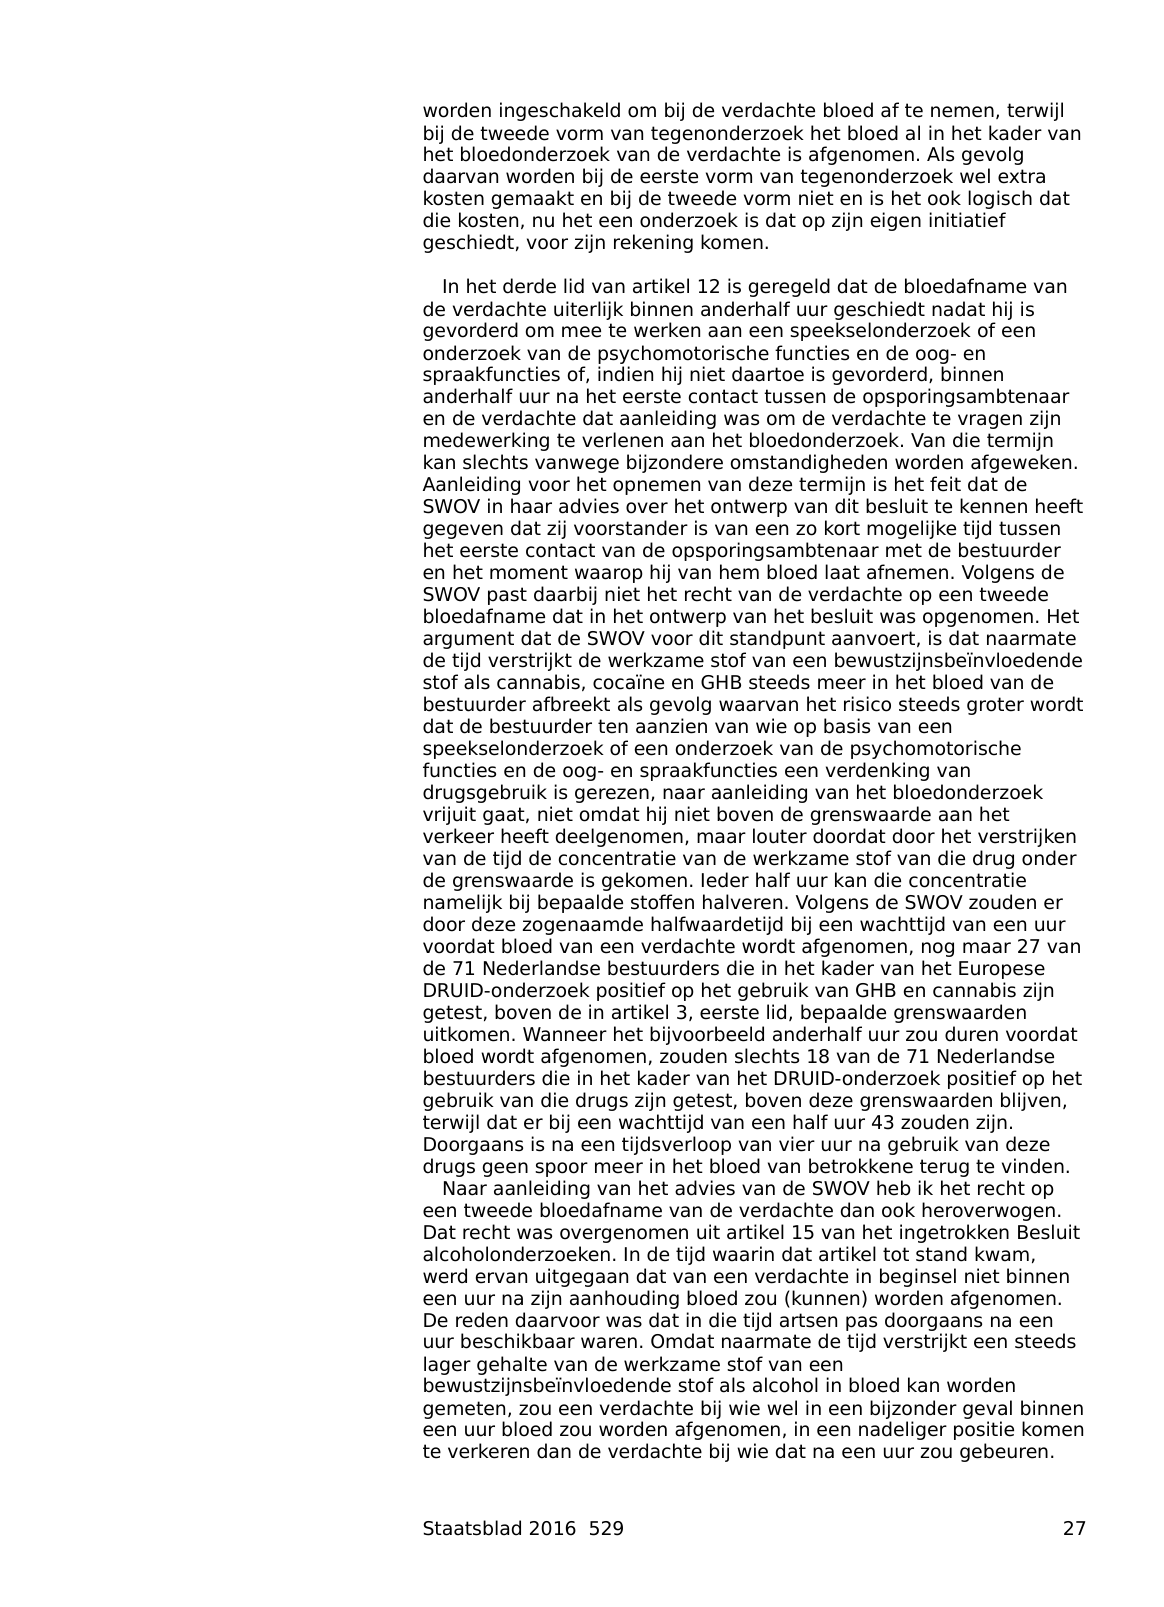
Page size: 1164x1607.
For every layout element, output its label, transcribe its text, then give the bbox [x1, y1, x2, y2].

text Naar aanleiding van het advies van de SWOV heb ik het recht op een tweede bloedafname van de verdachte dan ook heroverwogen. Dat recht was overgenomen uit artikel 15 van het ingetrokken Besluit alcoholonderzoeken. In de tijd waarin dat artikel tot stand kwam, werd ervan uitgegaan dat van een verdachte in beginsel niet binnen een uur na zijn aanhouding bloed zou (kunnen) worden afgenomen. De reden daarvoor was dat in die tijd artsen pas doorgaans na een uur beschikbaar waren. Omdat naarmate de tijd verstrijkt een steeds lager gehalte van de werkzame stof van een bewustzijnsbeïnvloedende stof als alcohol in bloed kan worden gemeten, zou een verdachte bij wie wel in een bijzonder geval binnen een uur bloed zou worden afgenomen, in een nadeliger positie komen te verkeren dan de verdachte bij wie dat na een uur zou gebeuren. [422, 1178, 1087, 1463]
text In het derde lid van artikel 12 is geregeld dat de bloedafname van de verdachte uiterlijk binnen anderhalf uur geschiedt nadat hij is gevorderd om mee te werken aan een speekselonderzoek of een onderzoek van de psychomotorische functies en de oog- en spraakfuncties of, indien hij niet daartoe is gevorderd, binnen anderhalf uur na het eerste contact tussen de opsporingsambtenaar en de verdachte dat aanleiding was om de verdachte te vragen zijn medewerking te verlenen aan het bloedonderzoek. Van die termijn kan slechts vanwege bijzondere omstandigheden worden afgeweken. Aanleiding voor het opnemen van deze termijn is het feit dat de SWOV in haar advies over het ontwerp van dit besluit te kennen heeft gegeven dat zij voorstander is van een zo kort mogelijke tijd tussen het eerste contact van de opsporingsambtenaar met de bestuurder en het moment waarop hij van hem bloed laat afnemen. Volgens de SWOV past daarbij niet het recht van de verdachte op een tweede bloedafname dat in het ontwerp van het besluit was opgenomen. Het argument dat de SWOV voor dit standpunt aanvoert, is dat naarmate de tijd verstrijkt de werkzame stof van een bewustzijnsbeïnvloedende stof als cannabis, cocaïne en GHB steeds meer in het bloed van de bestuurder afbreekt als gevolg waarvan het risico steeds groter wordt dat de bestuurder ten aanzien van wie op basis van een speekselonderzoek of een onderzoek van de psychomotorische functies en de oog- en spraakfuncties een verdenking van drugsgebruik is gerezen, naar aanleiding van het bloedonderzoek vrijuit gaat, niet omdat hij niet boven de grenswaarde aan het verkeer heeft deelgenomen, maar louter doordat door het verstrijken van de tijd de concentratie van de werkzame stof van die drug onder de grenswaarde is gekomen. Ieder half uur kan die concentratie namelijk bij bepaalde stoffen halveren. Volgens de SWOV zouden er door deze zogenaamde halfwaardetijd bij een wachttijd van een uur voordat bloed van een verdachte wordt afgenomen, nog maar 27 van de 71 Nederlandse bestuurders die in het kader van het Europese DRUID-onderzoek positief op het gebruik van GHB en cannabis zijn getest, boven de in artikel 3, eerste lid, bepaalde grenswaarden uitkomen. Wanneer het bijvoorbeeld anderhalf uur zou duren voordat bloed wordt afgenomen, zouden slechts 18 van de 71 Nederlandse bestuurders die in het kader van het DRUID-onderzoek positief op het gebruik van die drugs zijn getest, boven deze grenswaarden blijven, terwijl dat er bij een wachttijd van een half uur 43 zouden zijn. Doorgaans is na een tijdsverloop van vier uur na gebruik van deze drugs geen spoor meer in het bloed van betrokkene terug te vinden. [422, 276, 1087, 1178]
text worden ingeschakeld om bij de verdachte bloed af te nemen, terwijl bij de tweede vorm van tegenonderzoek het bloed al in het kader van het bloedonderzoek van de verdachte is afgenomen. Als gevolg daarvan worden bij de eerste vorm van tegenonderzoek wel extra kosten gemaakt en bij de tweede vorm niet en is het ook logisch dat die kosten, nu het een onderzoek is dat op zijn eigen initiatief geschiedt, voor zijn rekening komen. [422, 100, 1087, 254]
